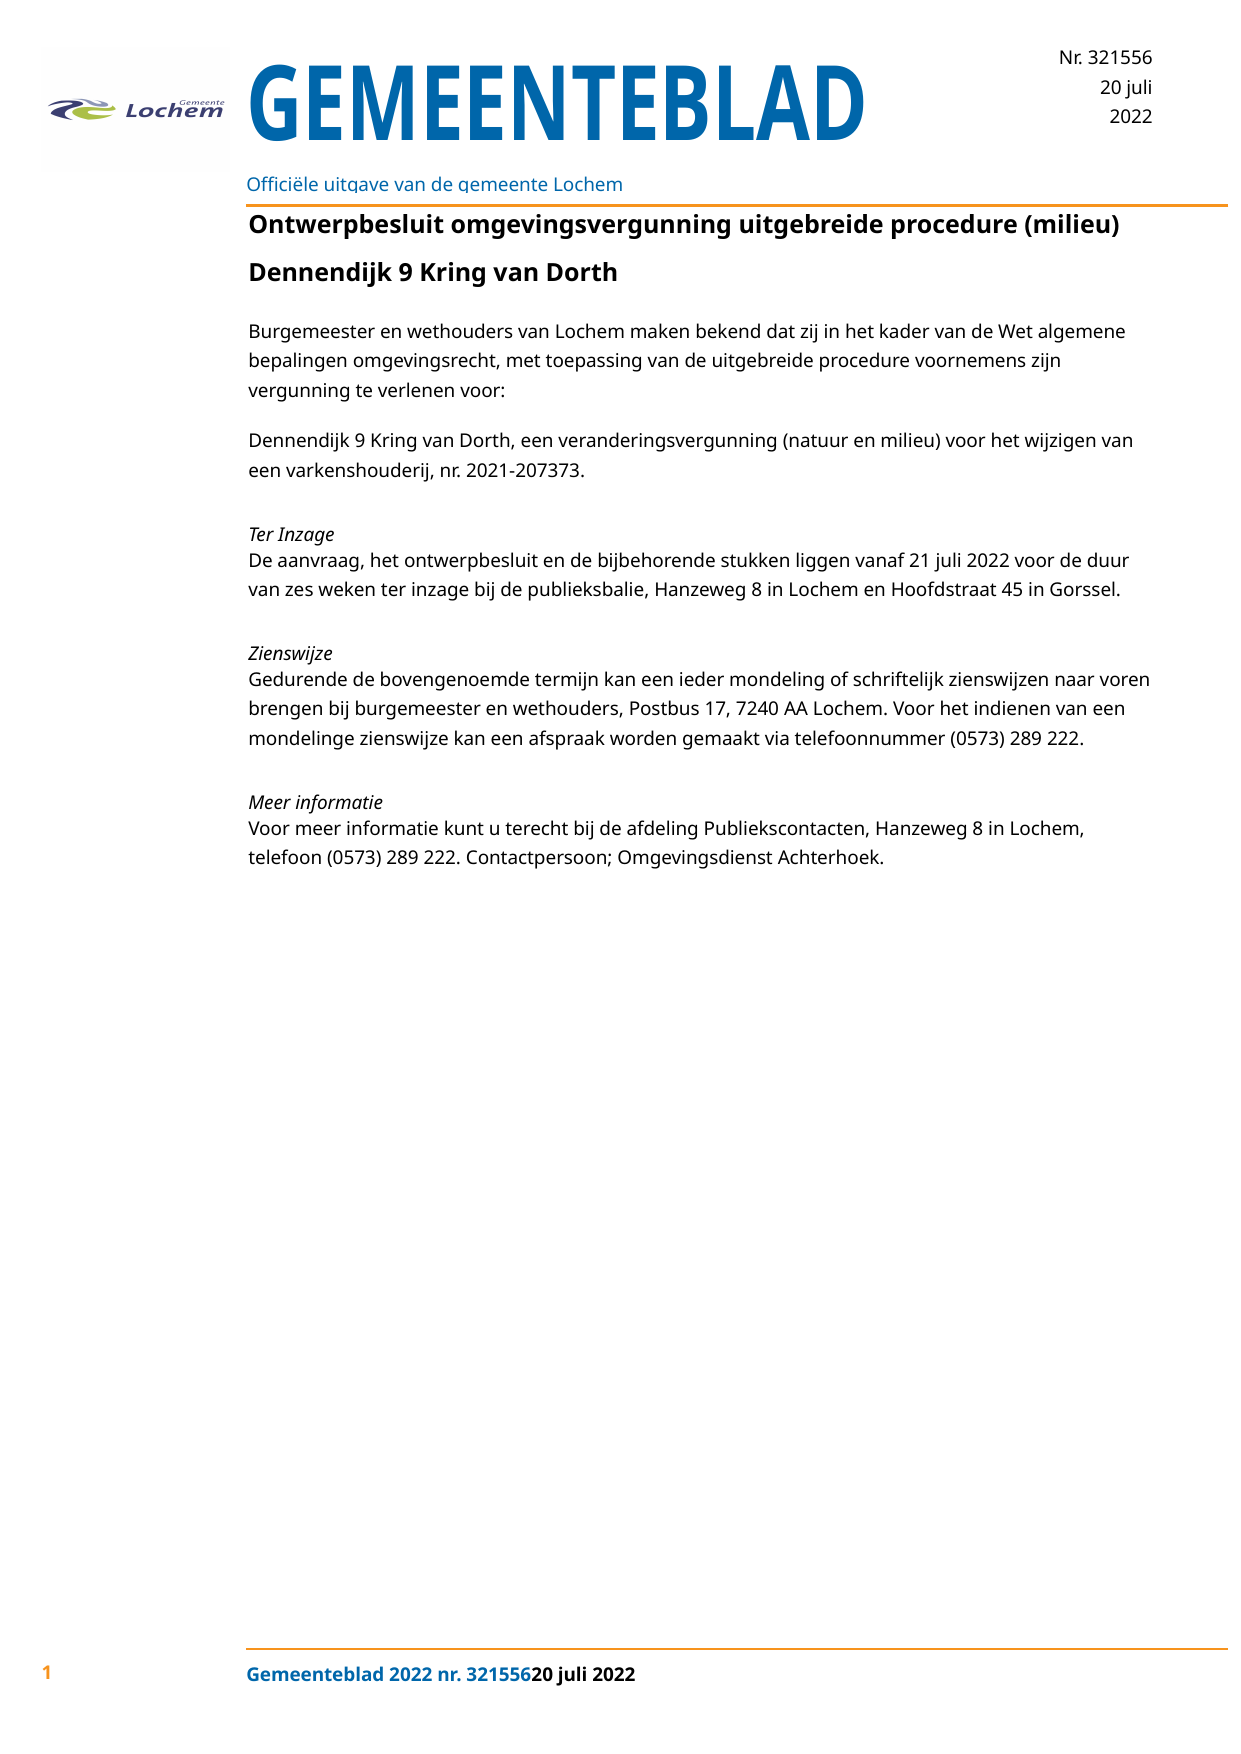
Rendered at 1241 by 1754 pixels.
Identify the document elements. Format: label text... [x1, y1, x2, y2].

text Voor meer informatie kunt u terecht bij de afdeling Publiekscontacten, Hanzeweg 8 in Lochem, telefoon (0573) 289 222. Contactpersoon; Omgevingsdienst Achterhoek. [248, 815, 1152, 870]
text Meer informatie [248, 789, 1152, 815]
text Dennendijk 9 Kring van Dorth, een veranderingsvergunning (natuur en milieu) voor het wijzigen van een varkenshouderij, nr. 2021-207373. [248, 427, 1152, 483]
picture [41, 47, 231, 172]
text Ter Inzage [248, 521, 1152, 547]
text Zienswijze [248, 640, 1152, 666]
text Gedurende de bovengenoemde termijn kan een ieder mondeling of schriftelijk zienswijzen naar voren brengen bij burgemeester en wethouders, Postbus 17, 7240 AA Lochem. Voor het indienen van een mondelinge zienswijze kan een afspraak worden gemaakt via telefoonnummer (0573) 289 222. [248, 666, 1152, 751]
text Ontwerpbesluit omgevingsvergunning uitgebreide procedure (milieu) Dennendijk 9 Kring van Dorth [248, 207, 1152, 288]
text De aanvraag, het ontwerpbesluit en de bijbehorende stukken liggen vanaf 21 juli 2022 voor de duur van zes weken ter inzage bij de publieksbalie, Hanzeweg 8 in Lochem en Hoofdstraat 45 in Gorssel. [248, 547, 1152, 602]
text Burgemeester en wethouders van Lochem maken bekend dat zij in het kader van de Wet algemene bepalingen omgevingsrecht, met toepassing van de uitgebreide procedure voornemens zijn vergunning te verlenen voor: [248, 318, 1152, 403]
